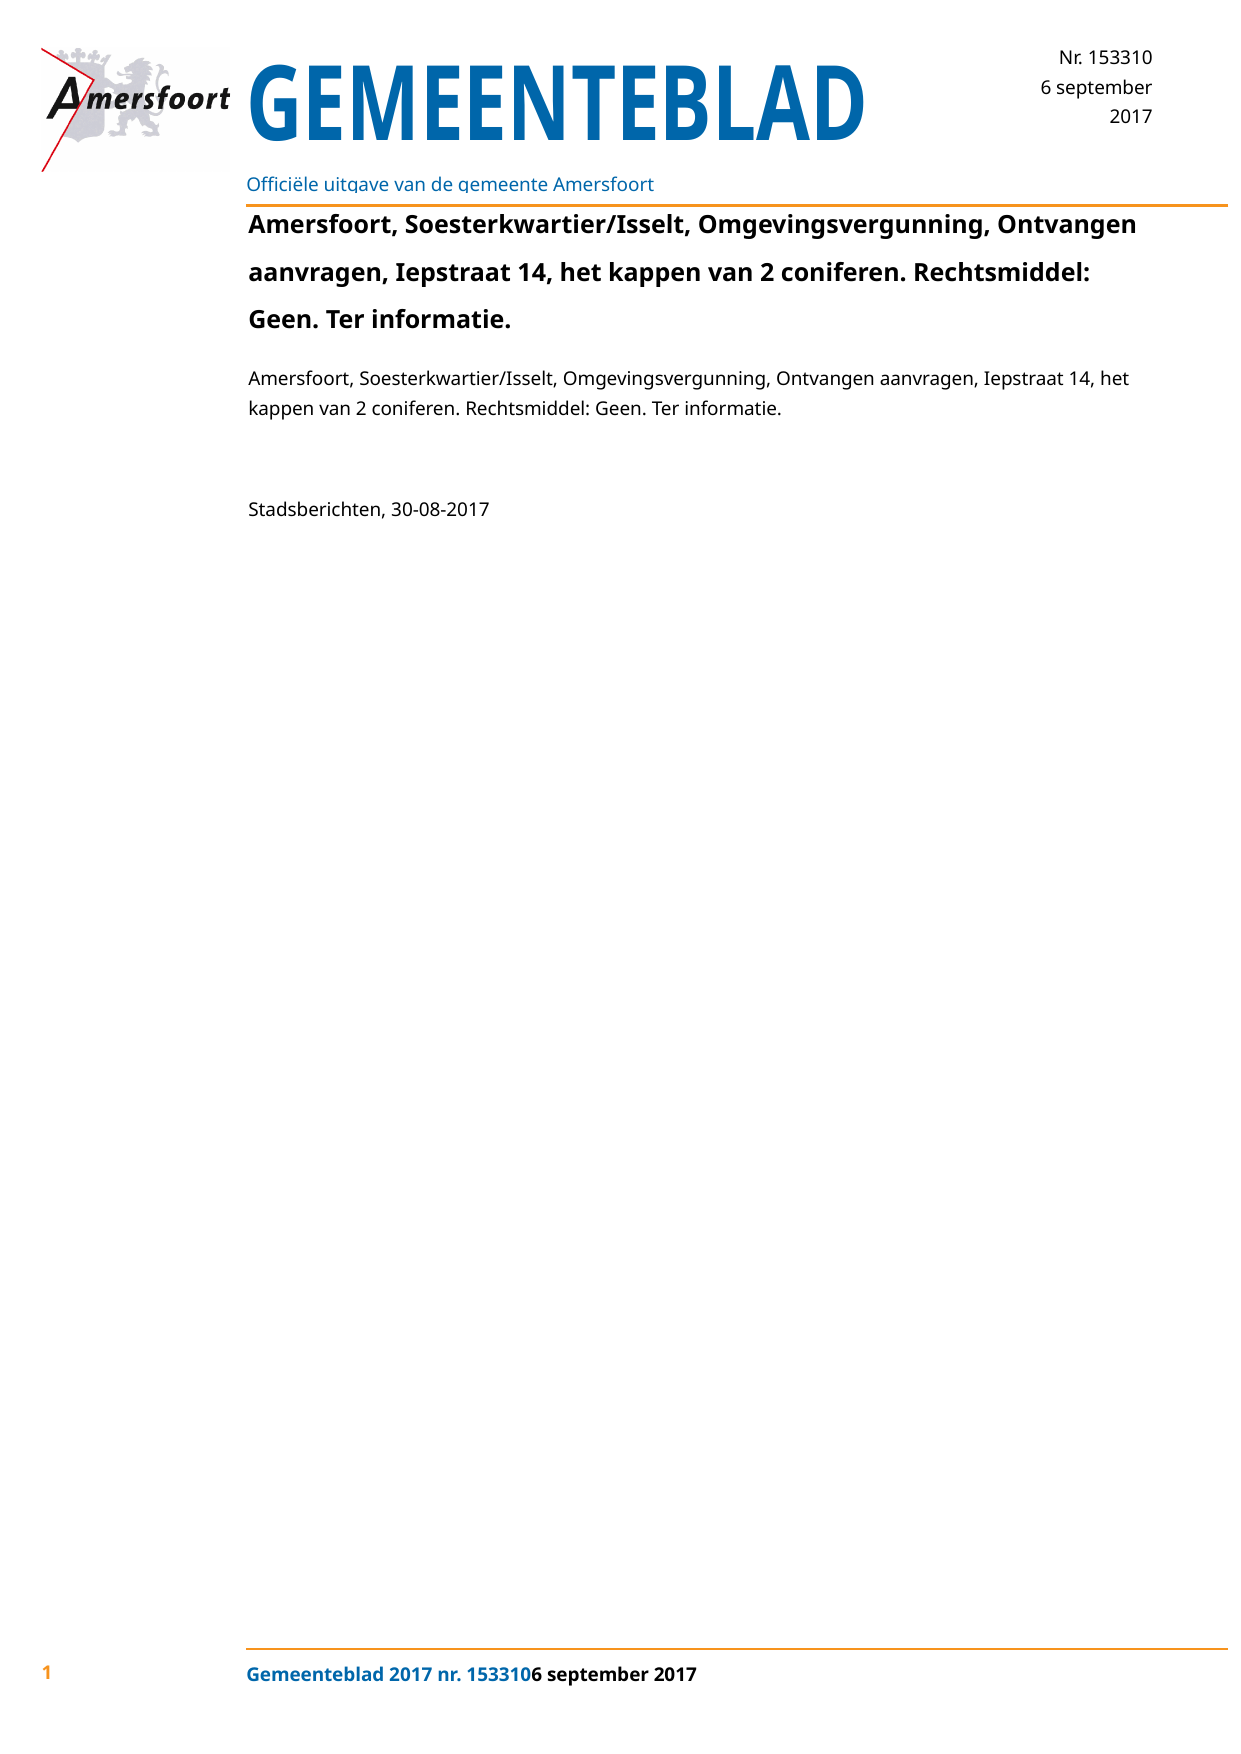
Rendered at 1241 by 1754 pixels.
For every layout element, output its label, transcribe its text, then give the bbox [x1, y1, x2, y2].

text Amersfoort, Soesterkwartier/Isselt, Omgevingsvergunning, Ontvangen aanvragen, Iepstraat 14, het kappen van 2 coniferen. Rechtsmiddel: Geen. Ter informatie. [248, 366, 1152, 421]
picture [41, 47, 231, 172]
text Stadsberichten, 30-08-2017 [248, 496, 1152, 522]
text Amersfoort, Soesterkwartier/Isselt, Omgevingsvergunning, Ontvangen aanvragen, Iepstraat 14, het kappen van 2 coniferen. Rechtsmiddel: Geen. Ter informatie. [248, 207, 1152, 336]
